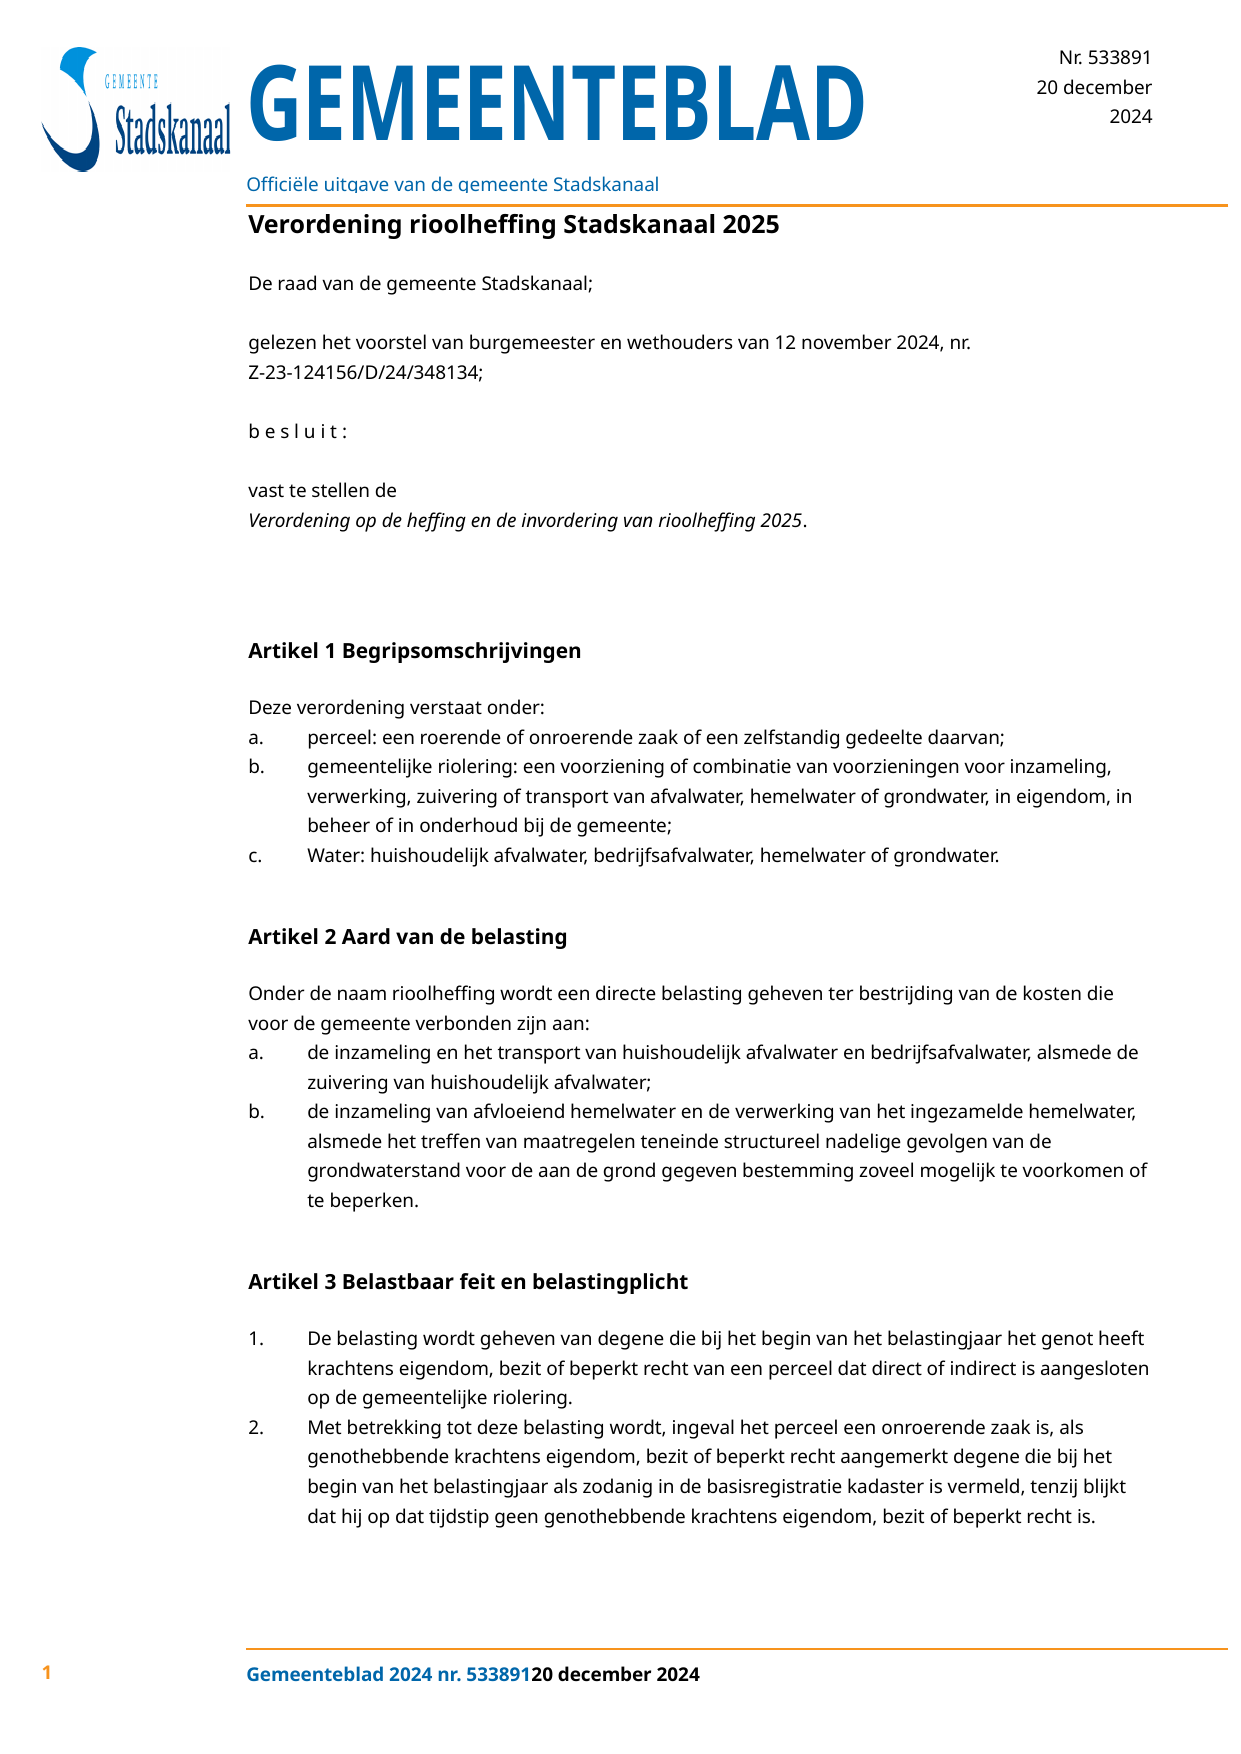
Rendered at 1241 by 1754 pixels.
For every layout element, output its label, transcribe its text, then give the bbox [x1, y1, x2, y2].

text Deze verordening verstaat onder: [248, 694, 1152, 720]
list de inzameling en het transport van huishoudelijk afvalwater en bedrijfsafvalwater, alsmede de zuivering van huishoudelijk afvalwater; [248, 1039, 1152, 1095]
text Onder de naam rioolheffing wordt een directe belasting geheven ter bestrijding van de kosten die voor de gemeente verbonden zijn aan: [248, 980, 1152, 1036]
text Artikel 2 Aard van de belasting [248, 922, 1152, 951]
list de inzameling van afvloeiend hemelwater en de verwerking van het ingezamelde hemelwater, alsmede het treffen van maatregelen teneinde structureel nadelige gevolgen van de grondwaterstand voor de aan de grond gegeven bestemming zoveel mogelijk te voorkomen of te beperken. [248, 1098, 1152, 1213]
text Artikel 3 Belastbaar feit en belastingplicht [248, 1267, 1152, 1296]
text b e s l u i t : [248, 418, 1152, 444]
list De belasting wordt geheven van degene die bij het begin van het belastingjaar het genot heeft krachtens eigendom, bezit of beperkt recht van een perceel dat direct of indirect is aangesloten op de gemeentelijke riolering. [248, 1325, 1152, 1410]
list Met betrekking tot deze belasting wordt, ingeval het perceel een onroerende zaak is, als genothebbende krachtens eigendom, bezit of beperkt recht aangemerkt degene die bij het begin van het belastingjaar als zodanig in de basisregistratie kadaster is vermeld, tenzij blijkt dat hij op dat tijdstip geen genothebbende krachtens eigendom, bezit of beperkt recht is. [248, 1414, 1152, 1528]
text Verordening op de heffing en de invordering van rioolheffing 2025. [248, 507, 1152, 533]
list perceel: een roerende of onroerende zaak of een zelfstandig gedeelte daarvan; [248, 724, 1152, 749]
list Water: huishoudelijk afvalwater, bedrijfsafvalwater, hemelwater of grondwater. [248, 842, 1152, 868]
picture [41, 47, 231, 172]
text De raad van de gemeente Stadskanaal; [248, 270, 1152, 296]
text Artikel 1 Begripsomschrijvingen [248, 636, 1152, 665]
text Verordening rioolheffing Stadskanaal 2025 [248, 207, 1152, 241]
text vast te stellen de [248, 477, 1152, 503]
text gelezen het voorstel van burgemeester en wethouders van 12 november 2024, nr. Z-23-124156/D/24/348134; [248, 329, 1152, 385]
list gemeentelijke riolering: een voorziening of combinatie van voorzieningen voor inzameling, verwerking, zuivering of transport van afvalwater, hemelwater of grondwater, in eigendom, in beheer of in onderhoud bij de gemeente; [248, 753, 1152, 838]
